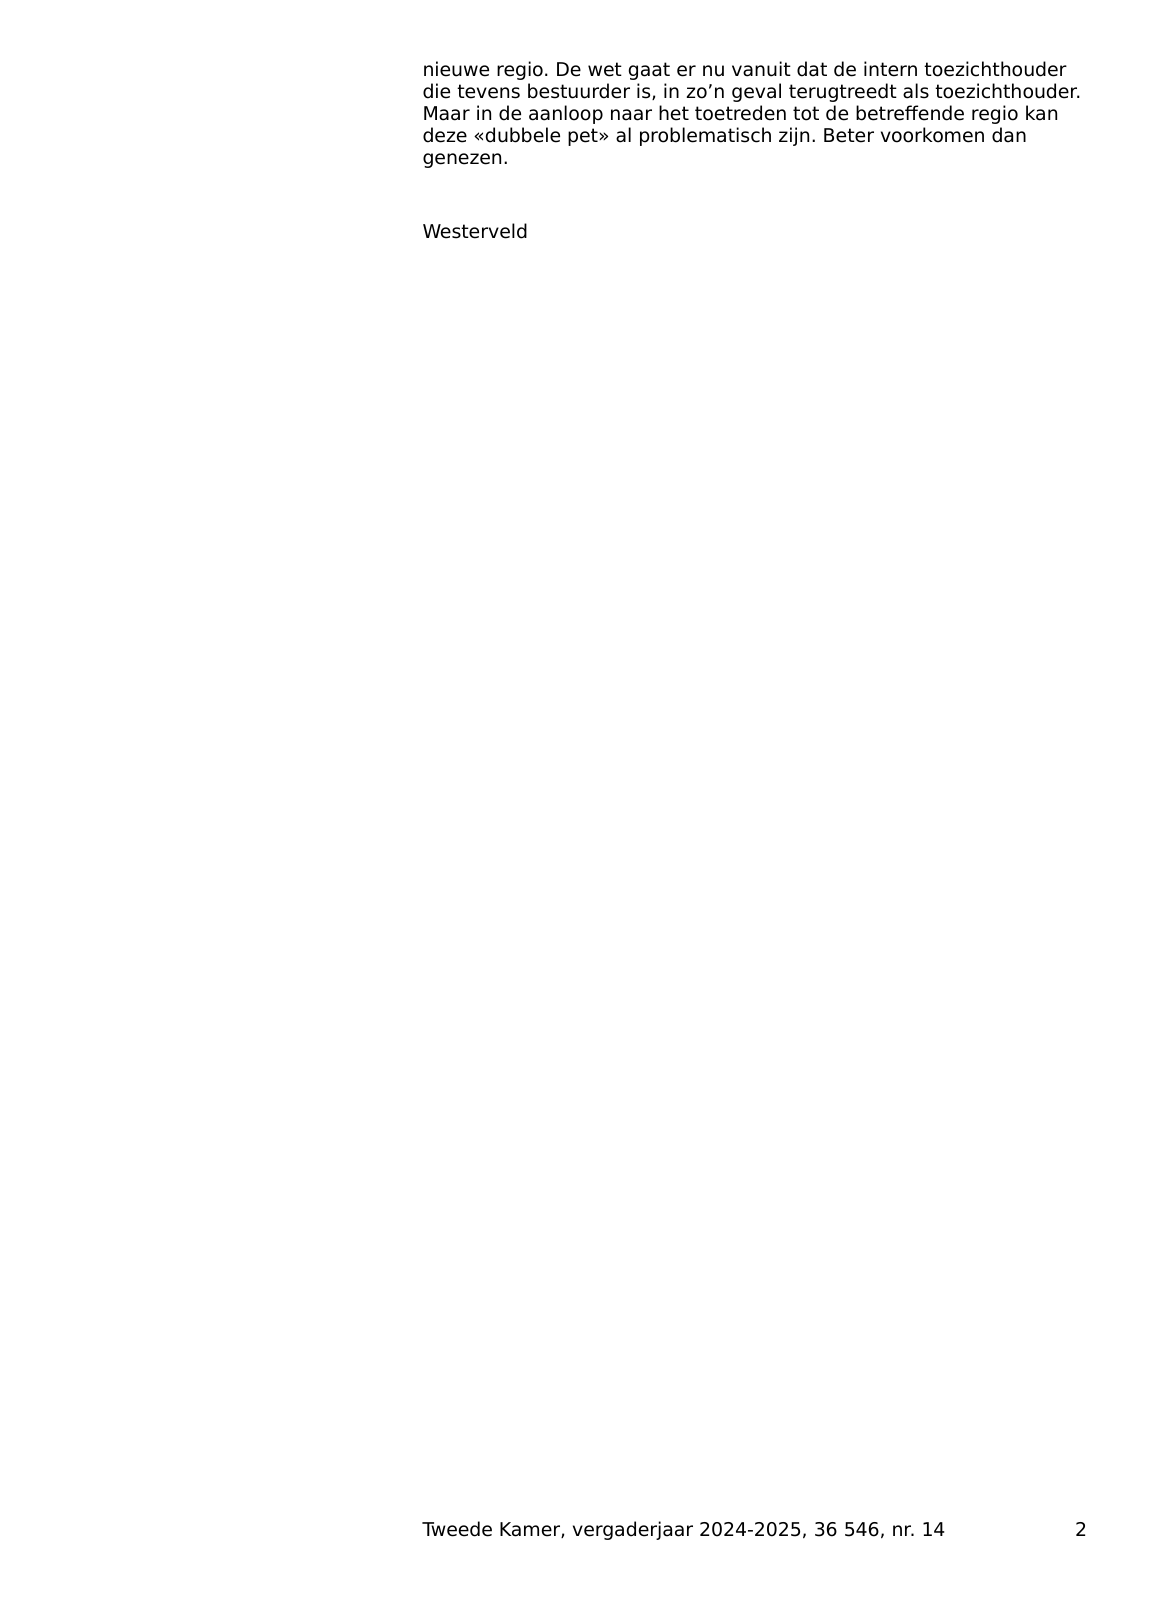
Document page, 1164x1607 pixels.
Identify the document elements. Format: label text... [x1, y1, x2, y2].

text nieuwe regio. De wet gaat er nu vanuit dat de intern toezichthouder die tevens bestuurder is, in zo’n geval terugtreedt als toezichthouder. Maar in de aanloop naar het toetreden tot de betreffende regio kan deze «dubbele pet» al problematisch zijn. Beter voorkomen dan genezen. [422, 59, 1087, 169]
text Westerveld [422, 199, 1087, 243]
